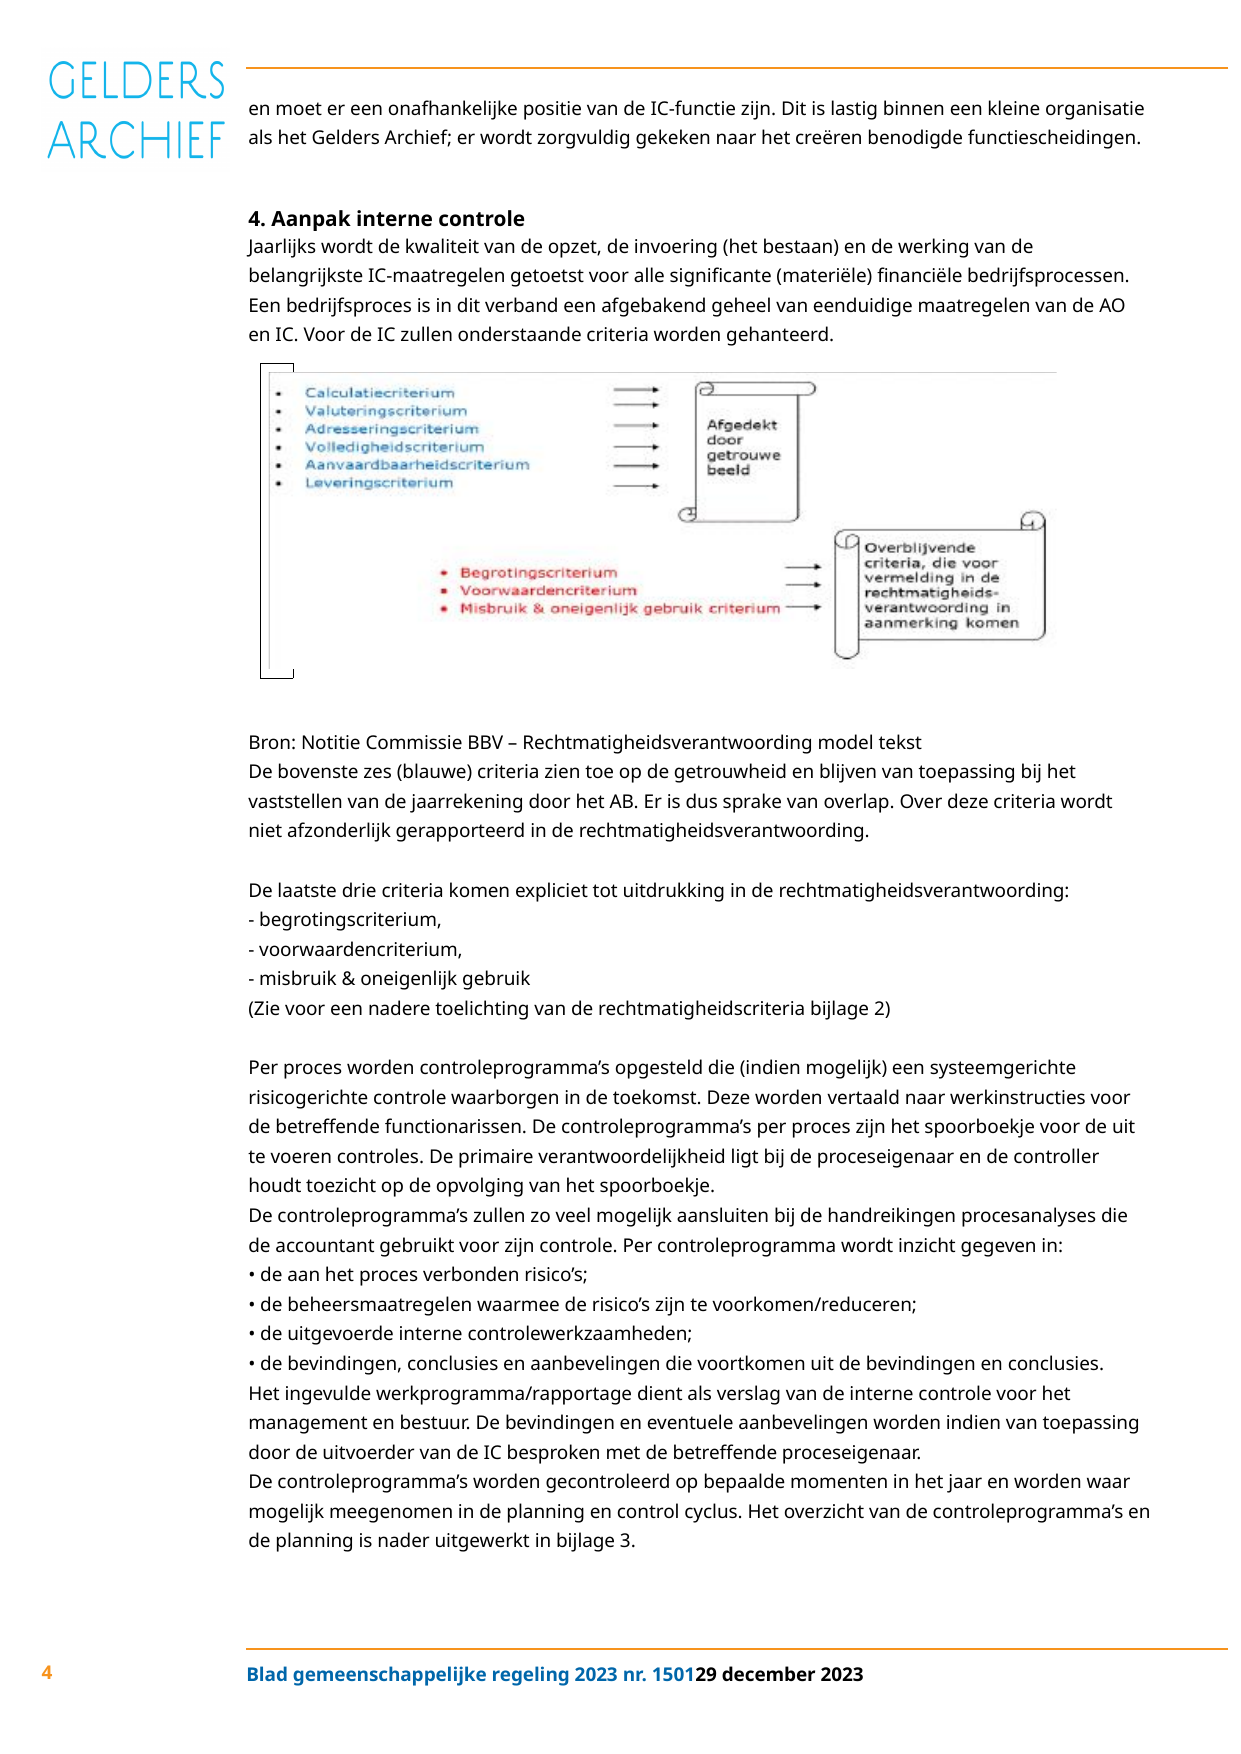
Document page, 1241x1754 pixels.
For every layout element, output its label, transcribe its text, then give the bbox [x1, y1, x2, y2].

text - voorwaardencriterium, [248, 936, 1152, 962]
text De controleprogramma’s worden gecontroleerd op bepaalde momenten in het jaar en worden waar mogelijk meegenomen in de planning en control cyclus. Het overzicht van de controleprogramma’s en de planning is nader uitgewerkt in bijlage 3. [248, 1468, 1152, 1553]
text Het ingevulde werkprogramma/rapportage dient als verslag van de interne controle voor het management en bestuur. De bevindingen en eventuele aanbevelingen worden indien van toepassing door de uitvoerder van de IC besproken met de betreffende proceseigenaar. [248, 1380, 1152, 1465]
text - begrotingscriterium, [248, 906, 1152, 932]
text Per proces worden controleprogramma’s opgesteld die (indien mogelijk) een systeemgerichte risicogerichte controle waarborgen in de toekomst. Deze worden vertaald naar werkinstructies voor de betreffende functionarissen. De controleprogramma’s per proces zijn het spoorboekje voor de uit te voeren controles. De primaire verantwoordelijkheid ligt bij de proceseigenaar en de controller houdt toezicht op de opvolging van het spoorboekje. [248, 1054, 1152, 1198]
text De bovenste zes (blauwe) criteria zien toe op de getrouwheid en blijven van toepassing bij het [248, 758, 1152, 784]
text vaststellen van de jaarrekening door het AB. Er is dus sprake van overlap. Over deze criteria wordt niet afzonderlijk gerapporteerd in de rechtmatigheidsverantwoording. [248, 788, 1152, 843]
picture [41, 47, 231, 172]
text • de beheersmaatregelen waarmee de risico’s zijn te voorkomen/reduceren; [248, 1291, 1152, 1317]
text • de aan het proces verbonden risico’s; [248, 1261, 1152, 1287]
text De controleprogramma’s zullen zo veel mogelijk aansluiten bij de handreikingen procesanalyses die de accountant gebruikt voor zijn controle. Per controleprogramma wordt inzicht gegeven in: [248, 1202, 1152, 1258]
text (Zie voor een nadere toelichting van de rechtmatigheidscriteria bijlage 2) [248, 995, 1152, 1021]
text 4. Aanpak interne controle [248, 204, 1152, 233]
text • de uitgevoerde interne controlewerkzaamheden; [248, 1321, 1152, 1346]
text • de bevindingen, conclusies en aanbevelingen die voortkomen uit de bevindingen en conclusies. [248, 1350, 1152, 1376]
text De laatste drie criteria komen expliciet tot uitdrukking in de rechtmatigheidsverantwoording: [248, 877, 1152, 903]
text - misbruik & oneigenlijk gebruik [248, 966, 1152, 991]
text Jaarlijks wordt de kwaliteit van de opzet, de invoering (het bestaan) en de werking van de belangrijkste IC-maatregelen getoetst voor alle significante (materiële) financiële bedrijfsprocessen. Een bedrijfsproces is in dit verband een afgebakend geheel van eenduidige maatregelen van de AO en IC. Voor de IC zullen onderstaande criteria worden gehanteerd. [248, 233, 1152, 347]
text en moet er een onafhankelijke positie van de IC-functie zijn. Dit is lastig binnen een kleine organisatie als het Gelders Archief; er wordt zorgvuldig gekeken naar het creëren benodigde functiescheidingen. [248, 95, 1152, 150]
text Bron: Notitie Commissie BBV – Rechtmatigheidsverantwoording model tekst [248, 729, 1152, 755]
picture [268, 372, 1057, 669]
